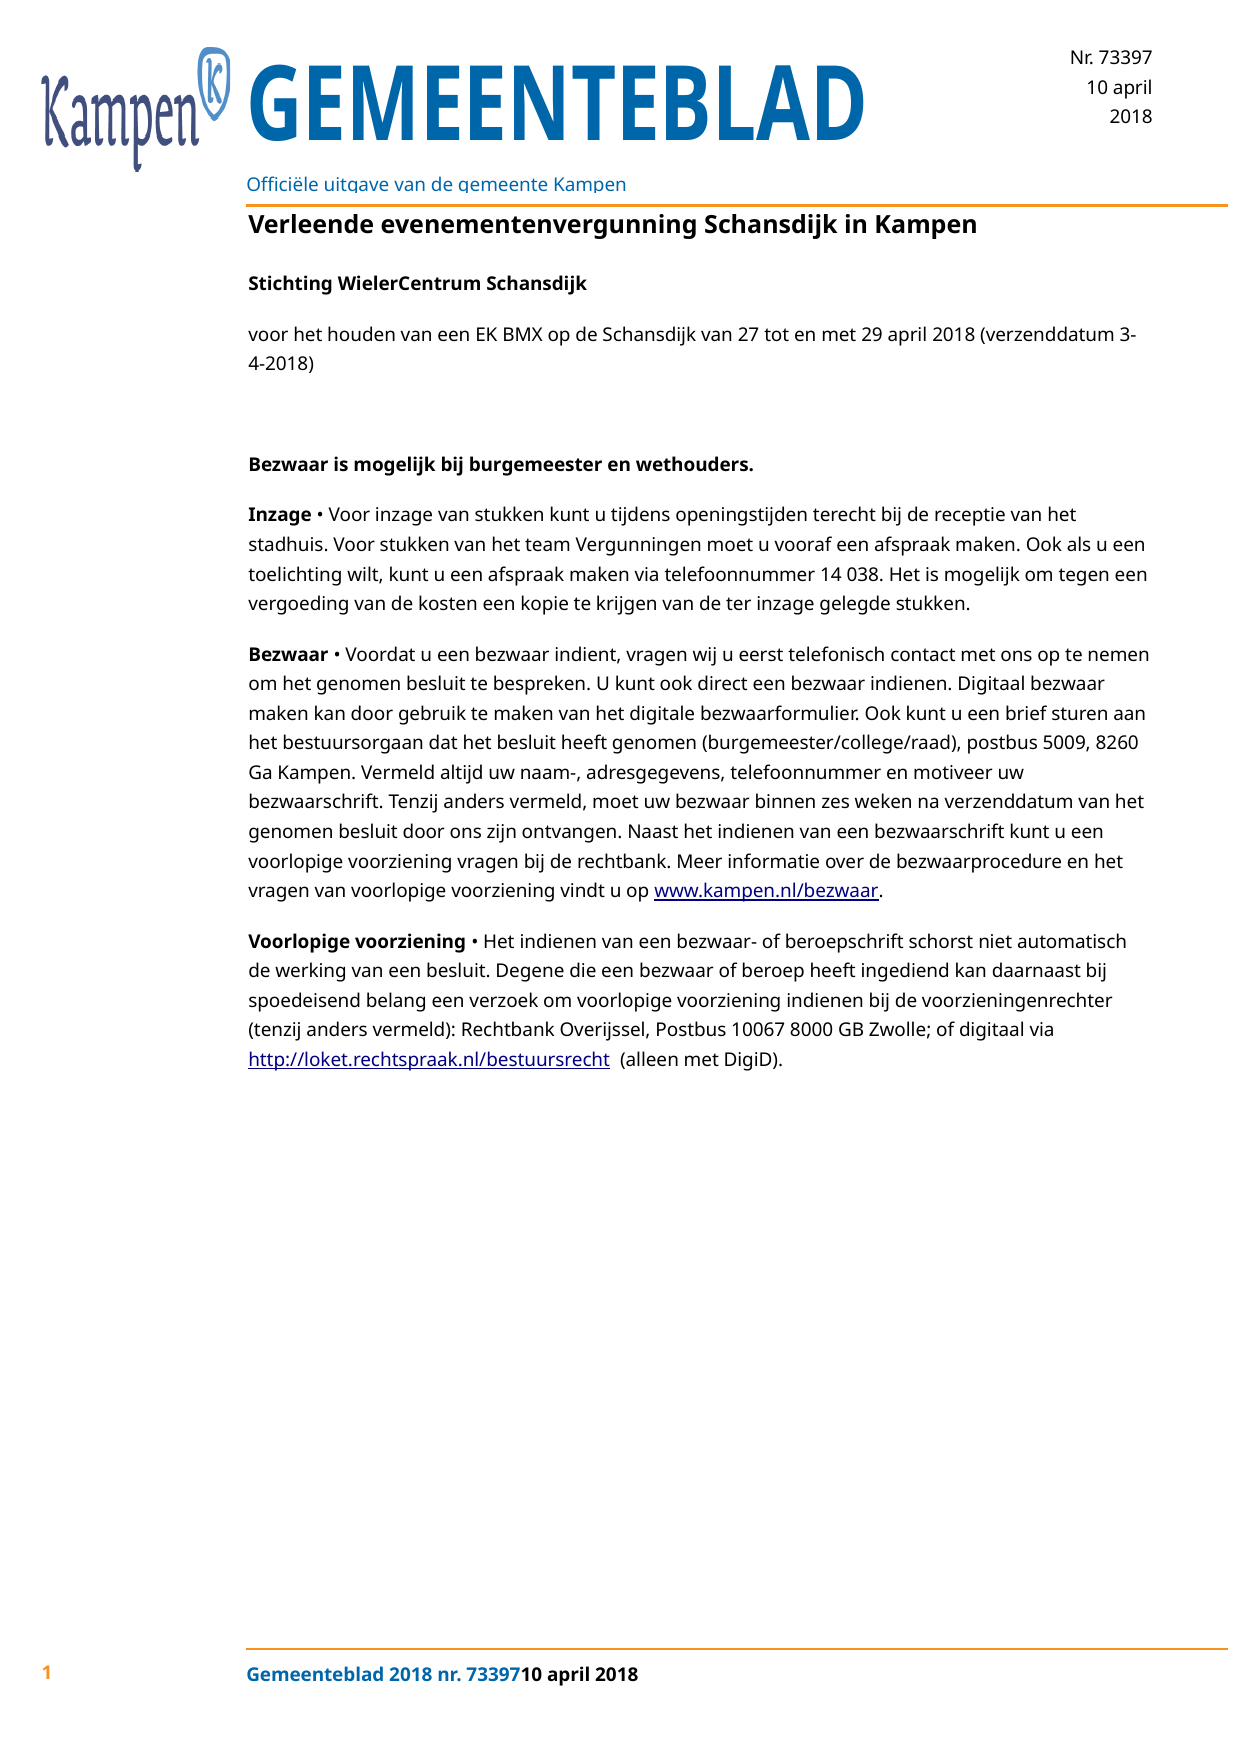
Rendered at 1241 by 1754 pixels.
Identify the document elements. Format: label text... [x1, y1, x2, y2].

picture [41, 47, 231, 172]
text Voorlopige voorziening • Het indienen van een bezwaar- of beroepschrift schorst niet automatisch de werking van een besluit. Degene die een bezwaar of beroep heeft ingediend kan daarnaast bij spoedeisend belang een verzoek om voorlopige voorziening indienen bij de voorzieningenrechter (tenzij anders vermeld): Rechtbank Overijssel, Postbus 10067 8000 GB Zwolle; of digitaal via http://loket.rechtspraak.nl/bestuursrecht (alleen met DigiD). [248, 928, 1152, 1072]
text voor het houden van een EK BMX op de Schansdijk van 27 tot en met 29 april 2018 (verzenddatum 3-4-2018) [248, 321, 1152, 376]
text Stichting WielerCentrum Schansdijk [248, 270, 1152, 296]
text Inzage • Voor inzage van stukken kunt u tijdens openingstijden terecht bij de receptie van het stadhuis. Voor stukken van het team Vergunningen moet u vooraf een afspraak maken. Ook als u een toelichting wilt, kunt u een afspraak maken via telefoonnummer 14 038. Het is mogelijk om tegen een vergoeding van de kosten een kopie te krijgen van de ter inzage gelegde stukken. [248, 502, 1152, 616]
text Verleende evenementenvergunning Schansdijk in Kampen [248, 207, 1152, 241]
text Bezwaar is mogelijk bij burgemeester en wethouders. [248, 451, 1152, 477]
text Bezwaar • Voordat u een bezwaar indient, vragen wij u eerst telefonisch contact met ons op te nemen om het genomen besluit te bespreken. U kunt ook direct een bezwaar indienen. Digitaal bezwaar maken kan door gebruik te maken van het digitale bezwaarformulier. Ook kunt u een brief sturen aan het bestuursorgaan dat het besluit heeft genomen (burgemeester/college/raad), postbus 5009, 8260 Ga Kampen. Vermeld altijd uw naam-, adresgegevens, telefoonnummer en motiveer uw bezwaarschrift. Tenzij anders vermeld, moet uw bezwaar binnen zes weken na verzenddatum van het genomen besluit door ons zijn ontvangen. Naast het indienen van een bezwaarschrift kunt u een voorlopige voorziening vragen bij de rechtbank. Meer informatie over de bezwaarprocedure en het vragen van voorlopige voorziening vindt u op www.kampen.nl/bezwaar. [248, 641, 1152, 903]
